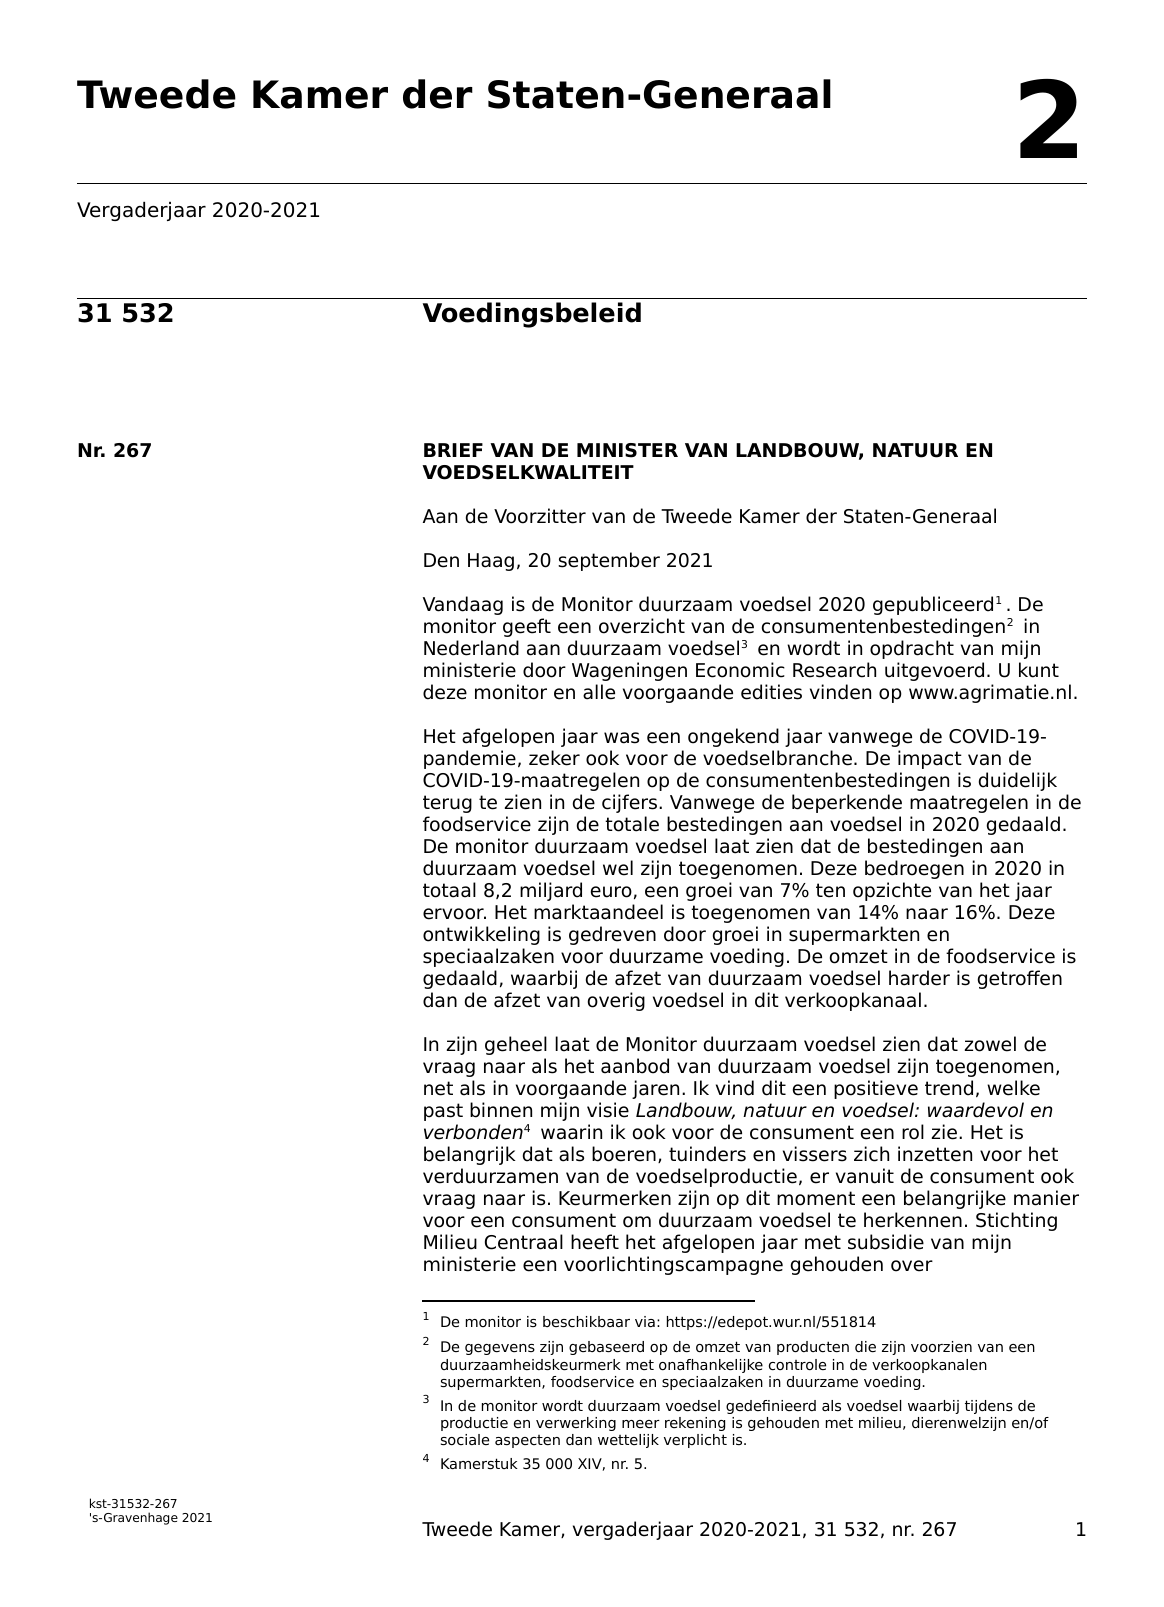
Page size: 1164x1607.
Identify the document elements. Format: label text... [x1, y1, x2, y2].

text De monitor is beschikbaar via: https://edepot.wur.nl/551814 [422, 1310, 1087, 1332]
text In de monitor wordt duurzaam voedsel gedefinieerd als voedsel waarbij tijdens de productie en verwerking meer rekening is gehouden met milieu, dierenwelzijn en/of sociale aspecten dan wettelijk verplicht is. [422, 1393, 1087, 1449]
subtitle 31 532 Voedingsbeleid [77, 299, 1087, 329]
text Den Haag, 20 september 2021 [422, 550, 1087, 572]
subtitle Nr. 267 BRIEF VAN DE MINISTER VAN LANDBOUW, NATUUR EN VOEDSELKWALITEIT [77, 440, 1087, 484]
table_header Tweede Kamer der Staten-Generaal [77, 59, 886, 183]
text Vandaag is de Monitor duurzaam voedsel 2020 gepubliceerd. De monitor geeft een overzicht van de consumentenbestedingen in Nederland aan duurzaam voedsel en wordt in opdracht van mijn ministerie door Wageningen Economic Research uitgevoerd. U kunt deze monitor en alle voorgaande edities vinden op www.agrimatie.nl. [422, 594, 1087, 704]
text In zijn geheel laat de Monitor duurzaam voedsel zien dat zowel de vraag naar als het aanbod van duurzaam voedsel zijn toegenomen, net als in voorgaande jaren. Ik vind dit een positieve trend, welke past binnen mijn visie Landbouw, natuur en voedsel: waardevol en verbonden waarin ik ook voor de consument een rol zie. Het is belangrijk dat als boeren, tuinders en vissers zich inzetten voor het verduurzamen van de voedselproductie, er vanuit de consument ook vraag naar is. Keurmerken zijn op dit moment een belangrijke manier voor een consument om duurzaam voedsel te herkennen. Stichting Milieu Centraal heeft het afgelopen jaar met subsidie van mijn ministerie een voorlichtingscampagne gehouden over [422, 1034, 1087, 1276]
text Het afgelopen jaar was een ongekend jaar vanwege de COVID-19-pandemie, zeker ook voor de voedselbranche. De impact van de COVID-19-maatregelen op de consumentenbestedingen is duidelijk terug te zien in de cijfers. Vanwege de beperkende maatregelen in de foodservice zijn de totale bestedingen aan voedsel in 2020 gedaald. De monitor duurzaam voedsel laat zien dat de bestedingen aan duurzaam voedsel wel zijn toegenomen. Deze bedroegen in 2020 in totaal 8,2 miljard euro, een groei van 7% ten opzichte van het jaar ervoor. Het marktaandeel is toegenomen van 14% naar 16%. Deze ontwikkeling is gedreven door groei in supermarkten en speciaalzaken voor duurzame voeding. De omzet in de foodservice is gedaald, waarbij de afzet van duurzaam voedsel harder is getroffen dan de afzet van overig voedsel in dit verkoopkanaal. [422, 726, 1087, 1012]
text kst-31532-267 [88, 1497, 323, 1511]
text 's-Gravenhage 2021 [88, 1511, 323, 1525]
text Aan de Voorzitter van de Tweede Kamer der Staten-Generaal [422, 506, 1087, 528]
table_cell Vergaderjaar 2020-2021 [77, 184, 1087, 298]
table_header 2 [886, 59, 1087, 183]
text Kamerstuk 35 000 XIV, nr. 5. [422, 1452, 1087, 1474]
text De gegevens zijn gebaseerd op de omzet van producten die zijn voorzien van een duurzaamheidskeurmerk met onafhankelijke controle in de verkoopkanalen supermarkten, foodservice en speciaalzaken in duurzame voeding. [422, 1335, 1087, 1391]
